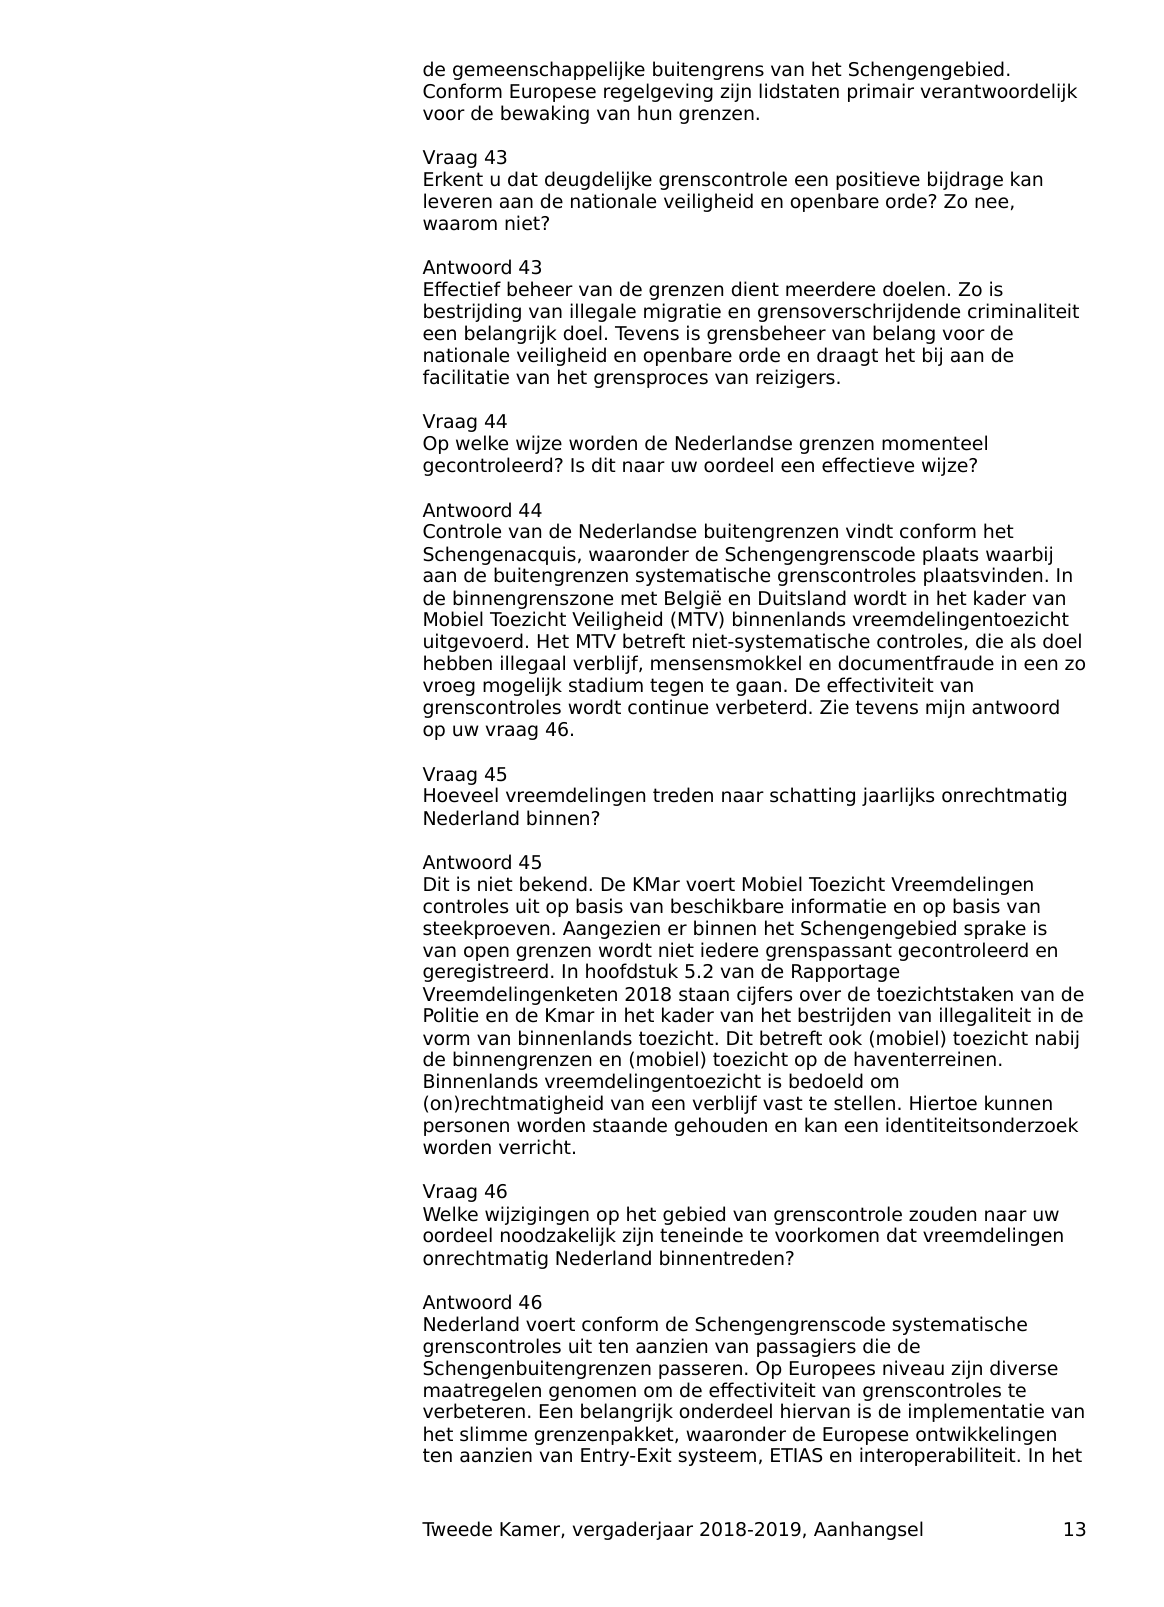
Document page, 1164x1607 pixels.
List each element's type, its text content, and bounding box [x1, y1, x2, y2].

text Antwoord 46 [422, 1292, 1087, 1313]
text Antwoord 45 [422, 852, 1087, 873]
text Op welke wijze worden de Nederlandse grenzen momenteel gecontroleerd? Is dit naar uw oordeel een effectieve wijze? [422, 433, 1087, 477]
text Antwoord 44 [422, 499, 1087, 521]
text Vraag 46 [422, 1181, 1087, 1203]
text Antwoord 43 [422, 257, 1087, 279]
text Dit is niet bekend. De KMar voert Mobiel Toezicht Vreemdelingen controles uit op basis van beschikbare informatie en op basis van steekproeven. Aangezien er binnen het Schengengebied sprake is van open grenzen wordt niet iedere grenspassant gecontroleerd en geregistreerd. In hoofdstuk 5.2 van de Rapportage Vreemdelingenketen 2018 staan cijfers over de toezichtstaken van de Politie en de Kmar in het kader van het bestrijden van illegaliteit in de vorm van binnenlands toezicht. Dit betreft ook (mobiel) toezicht nabij de binnengrenzen en (mobiel) toezicht op de haventerreinen. Binnenlands vreemdelingentoezicht is bedoeld om (on)rechtmatigheid van een verblijf vast te stellen. Hiertoe kunnen personen worden staande gehouden en kan een identiteitsonderzoek worden verricht. [422, 873, 1087, 1159]
text Vraag 45 [422, 763, 1087, 785]
text de gemeenschappelijke buitengrens van het Schengengebied. Conform Europese regelgeving zijn lidstaten primair verantwoordelijk voor de bewaking van hun grenzen. [422, 59, 1087, 125]
text Controle van de Nederlandse buitengrenzen vindt conform het Schengenacquis, waaronder de Schengengrenscode plaats waarbij aan de buitengrenzen systematische grenscontroles plaatsvinden. In de binnengrenszone met België en Duitsland wordt in het kader van Mobiel Toezicht Veiligheid (MTV) binnenlands vreemdelingentoezicht uitgevoerd. Het MTV betreft niet-systematische controles, die als doel hebben illegaal verblijf, mensensmokkel en documentfraude in een zo vroeg mogelijk stadium tegen te gaan. De effectiviteit van grenscontroles wordt continue verbeterd. Zie tevens mijn antwoord op uw vraag 46. [422, 521, 1087, 741]
text Vraag 44 [422, 411, 1087, 433]
text Erkent u dat deugdelijke grenscontrole een positieve bijdrage kan leveren aan de nationale veiligheid en openbare orde? Zo nee, waarom niet? [422, 169, 1087, 235]
text Nederland voert conform de Schengengrenscode systematische grenscontroles uit ten aanzien van passagiers die de Schengenbuitengrenzen passeren. Op Europees niveau zijn diverse maatregelen genomen om de effectiviteit van grenscontroles te verbeteren. Een belangrijk onderdeel hiervan is de implementatie van het slimme grenzenpakket, waaronder de Europese ontwikkelingen ten aanzien van Entry-Exit systeem, ETIAS en interoperabiliteit. In het [422, 1313, 1087, 1467]
text Effectief beheer van de grenzen dient meerdere doelen. Zo is bestrijding van illegale migratie en grensoverschrijdende criminaliteit een belangrijk doel. Tevens is grensbeheer van belang voor de nationale veiligheid en openbare orde en draagt het bij aan de facilitatie van het grensproces van reizigers. [422, 279, 1087, 389]
text Vraag 43 [422, 147, 1087, 169]
text Hoeveel vreemdelingen treden naar schatting jaarlijks onrechtmatig Nederland binnen? [422, 785, 1087, 829]
text Welke wijzigingen op het gebied van grenscontrole zouden naar uw oordeel noodzakelijk zijn teneinde te voorkomen dat vreemdelingen onrechtmatig Nederland binnentreden? [422, 1203, 1087, 1269]
